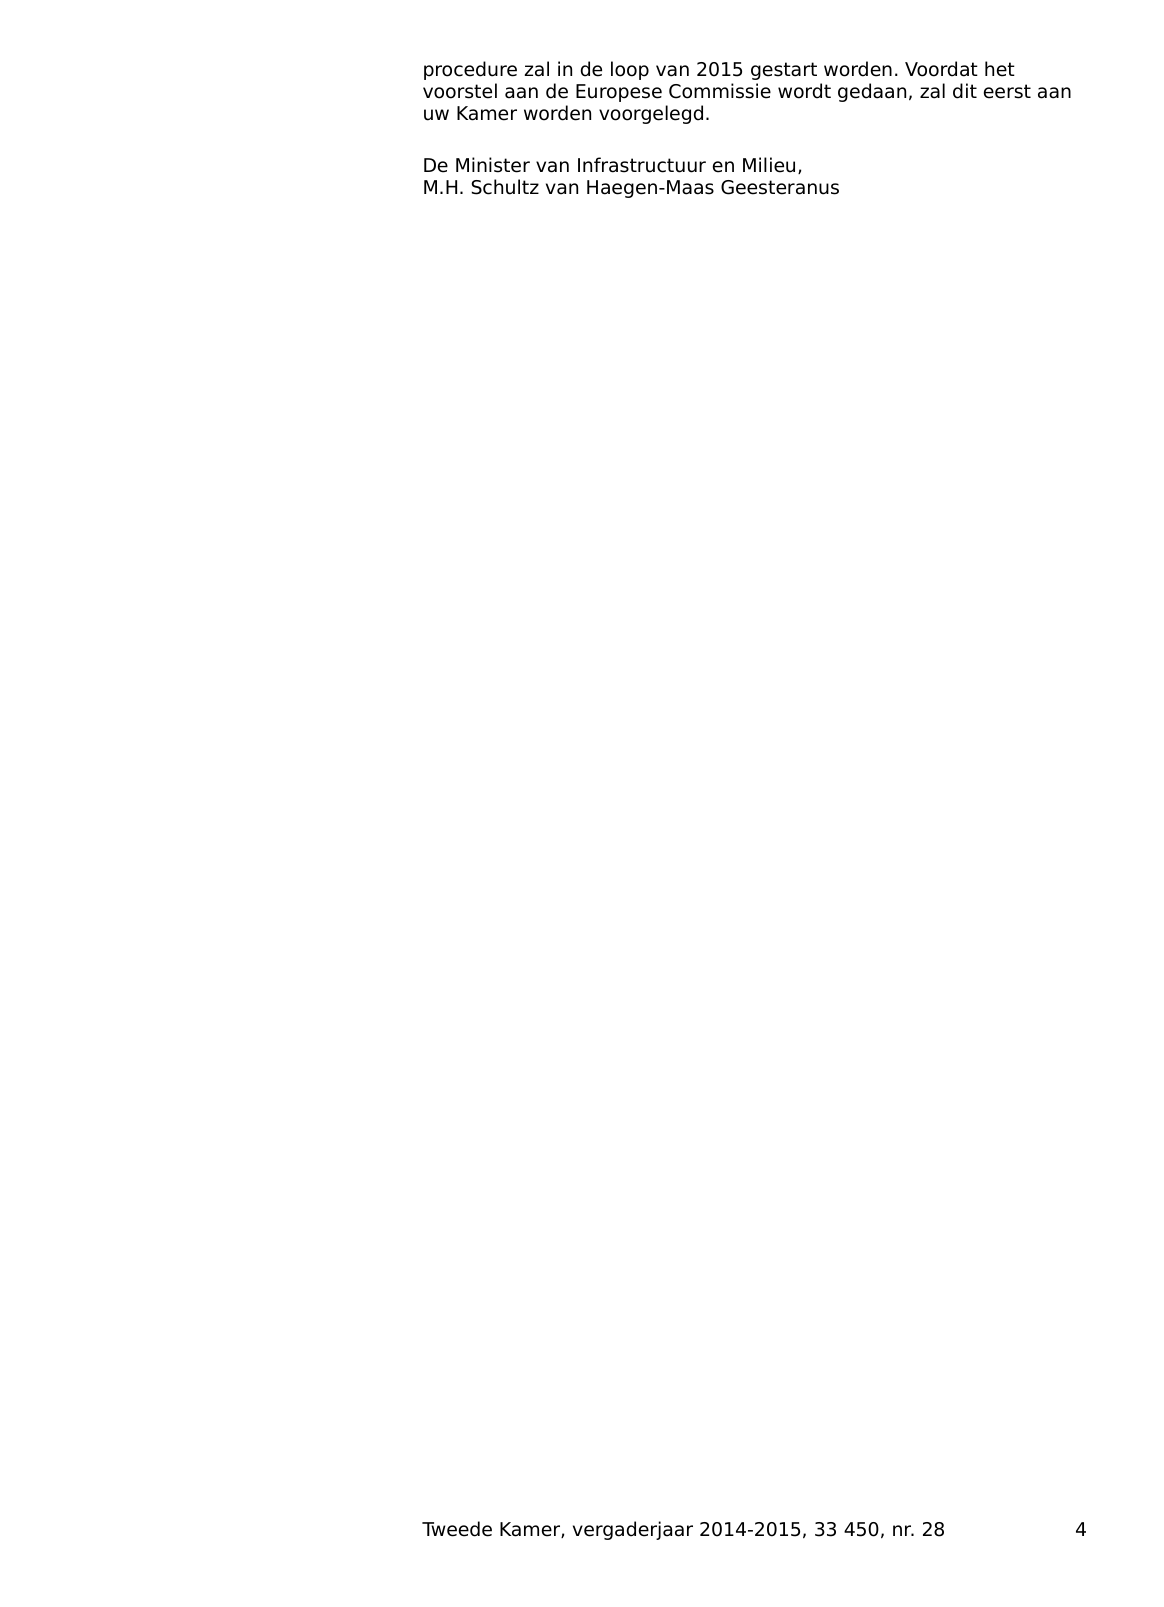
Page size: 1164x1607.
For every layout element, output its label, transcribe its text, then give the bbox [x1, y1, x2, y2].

text procedure zal in de loop van 2015 gestart worden. Voordat het voorstel aan de Europese Commissie wordt gedaan, zal dit eerst aan uw Kamer worden voorgelegd. [422, 59, 1087, 125]
text De Minister van Infrastructuur en Milieu, M.H. Schultz van Haegen-Maas Geesteranus [422, 155, 1087, 199]
